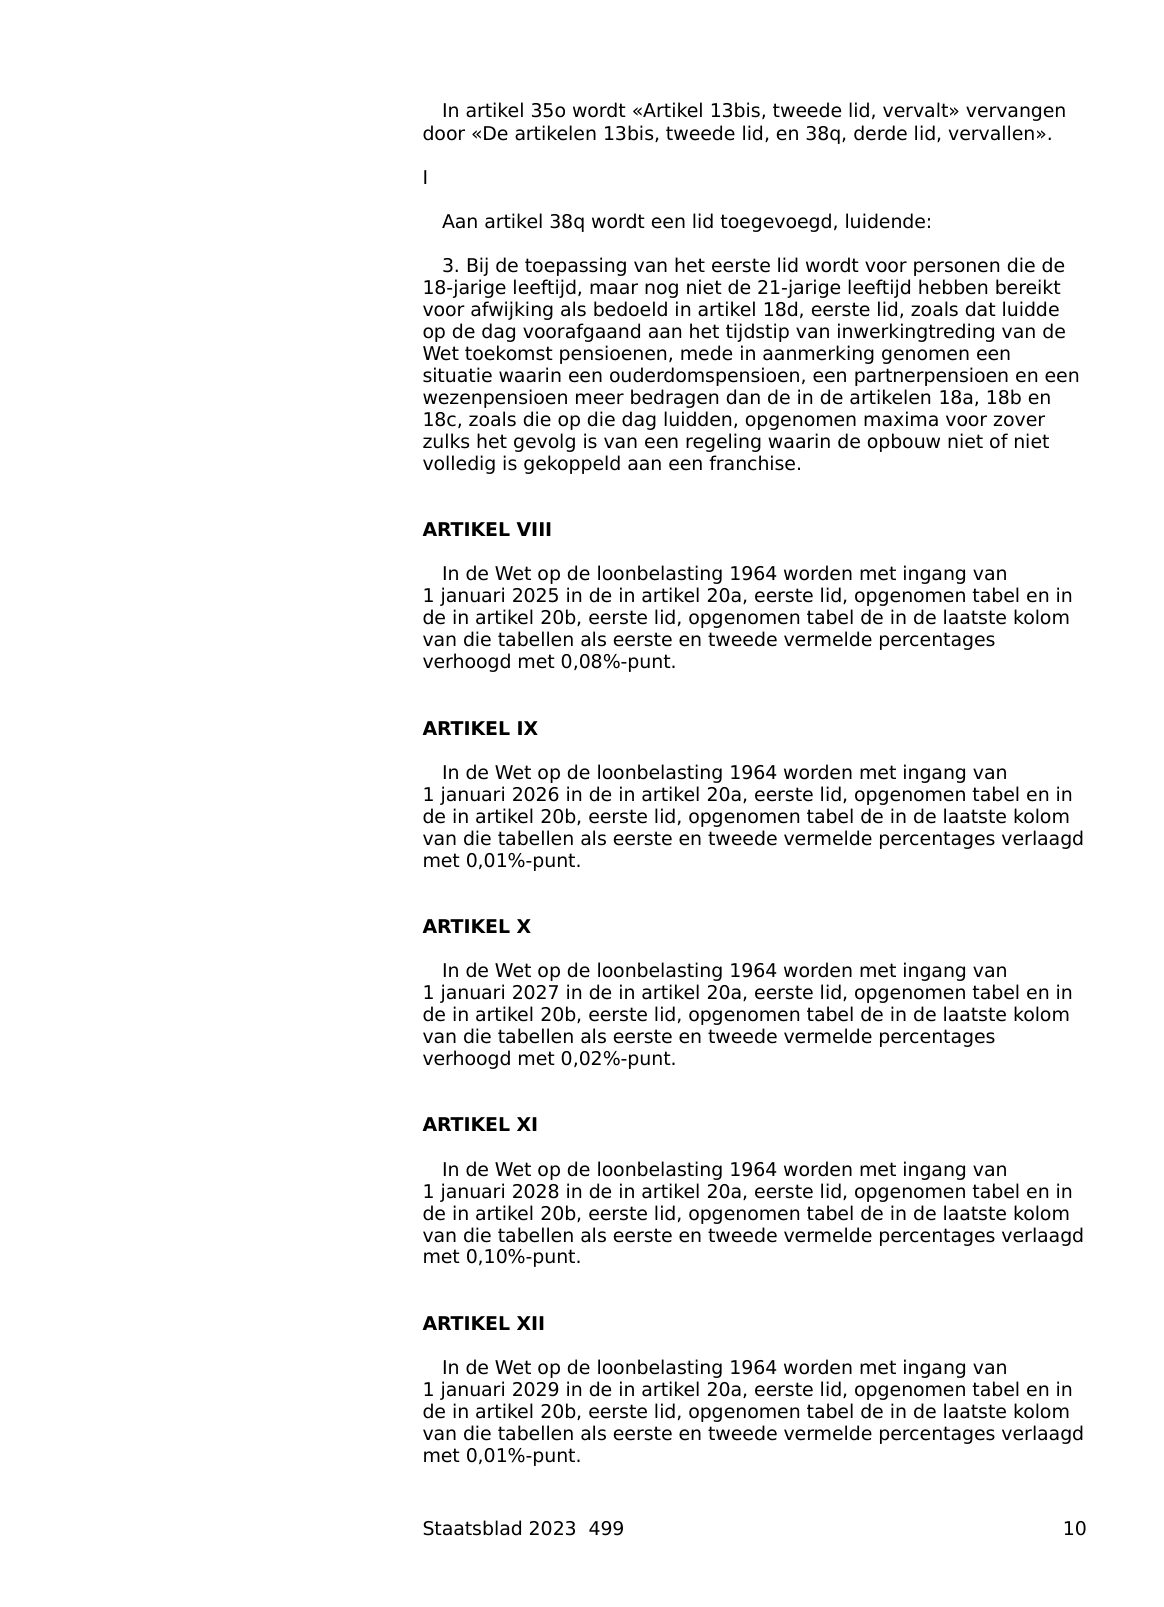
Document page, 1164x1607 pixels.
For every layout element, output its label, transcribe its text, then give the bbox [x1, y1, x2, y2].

text In de Wet op de loonbelasting 1964 worden met ingang van 1 januari 2027 in de in artikel 20a, eerste lid, opgenomen tabel en in de in artikel 20b, eerste lid, opgenomen tabel de in de laatste kolom van die tabellen als eerste en tweede vermelde percentages verhoogd met 0,02%-punt. [422, 960, 1087, 1070]
text In de Wet op de loonbelasting 1964 worden met ingang van 1 januari 2028 in de in artikel 20a, eerste lid, opgenomen tabel en in de in artikel 20b, eerste lid, opgenomen tabel de in de laatste kolom van die tabellen als eerste en tweede vermelde percentages verlaagd met 0,10%-punt. [422, 1158, 1087, 1268]
text Aan artikel 38q wordt een lid toegevoegd, luidende: [422, 211, 1087, 233]
text 3. Bij de toepassing van het eerste lid wordt voor personen die de 18-jarige leeftijd, maar nog niet de 21-jarige leeftijd hebben bereikt voor afwijking als bedoeld in artikel 18d, eerste lid, zoals dat luidde op de dag voorafgaand aan het tijdstip van inwerkingtreding van de Wet toekomst pensioenen, mede in aanmerking genomen een situatie waarin een ouderdomspensioen, een partnerpensioen en een wezenpensioen meer bedragen dan de in de artikelen 18a, 18b en 18c, zoals die op die dag luidden, opgenomen maxima voor zover zulks het gevolg is van een regeling waarin de opbouw niet of niet volledig is gekoppeld aan een franchise. [422, 255, 1087, 475]
subtitle ARTIKEL IX [422, 717, 1087, 739]
subtitle ARTIKEL VIII [422, 519, 1087, 541]
subtitle ARTIKEL XI [422, 1114, 1087, 1136]
subtitle ARTIKEL XII [422, 1313, 1087, 1335]
text In de Wet op de loonbelasting 1964 worden met ingang van 1 januari 2026 in de in artikel 20a, eerste lid, opgenomen tabel en in de in artikel 20b, eerste lid, opgenomen tabel de in de laatste kolom van die tabellen als eerste en tweede vermelde percentages verlaagd met 0,01%-punt. [422, 762, 1087, 872]
subtitle ARTIKEL X [422, 916, 1087, 938]
text In de Wet op de loonbelasting 1964 worden met ingang van 1 januari 2029 in de in artikel 20a, eerste lid, opgenomen tabel en in de in artikel 20b, eerste lid, opgenomen tabel de in de laatste kolom van die tabellen als eerste en tweede vermelde percentages verlaagd met 0,01%-punt. [422, 1357, 1087, 1467]
text I [422, 167, 1087, 188]
text In de Wet op de loonbelasting 1964 worden met ingang van 1 januari 2025 in de in artikel 20a, eerste lid, opgenomen tabel en in de in artikel 20b, eerste lid, opgenomen tabel de in de laatste kolom van die tabellen als eerste en tweede vermelde percentages verhoogd met 0,08%-punt. [422, 563, 1087, 673]
text In artikel 35o wordt «Artikel 13bis, tweede lid, vervalt» vervangen door «De artikelen 13bis, tweede lid, en 38q, derde lid, vervallen». [422, 100, 1087, 144]
